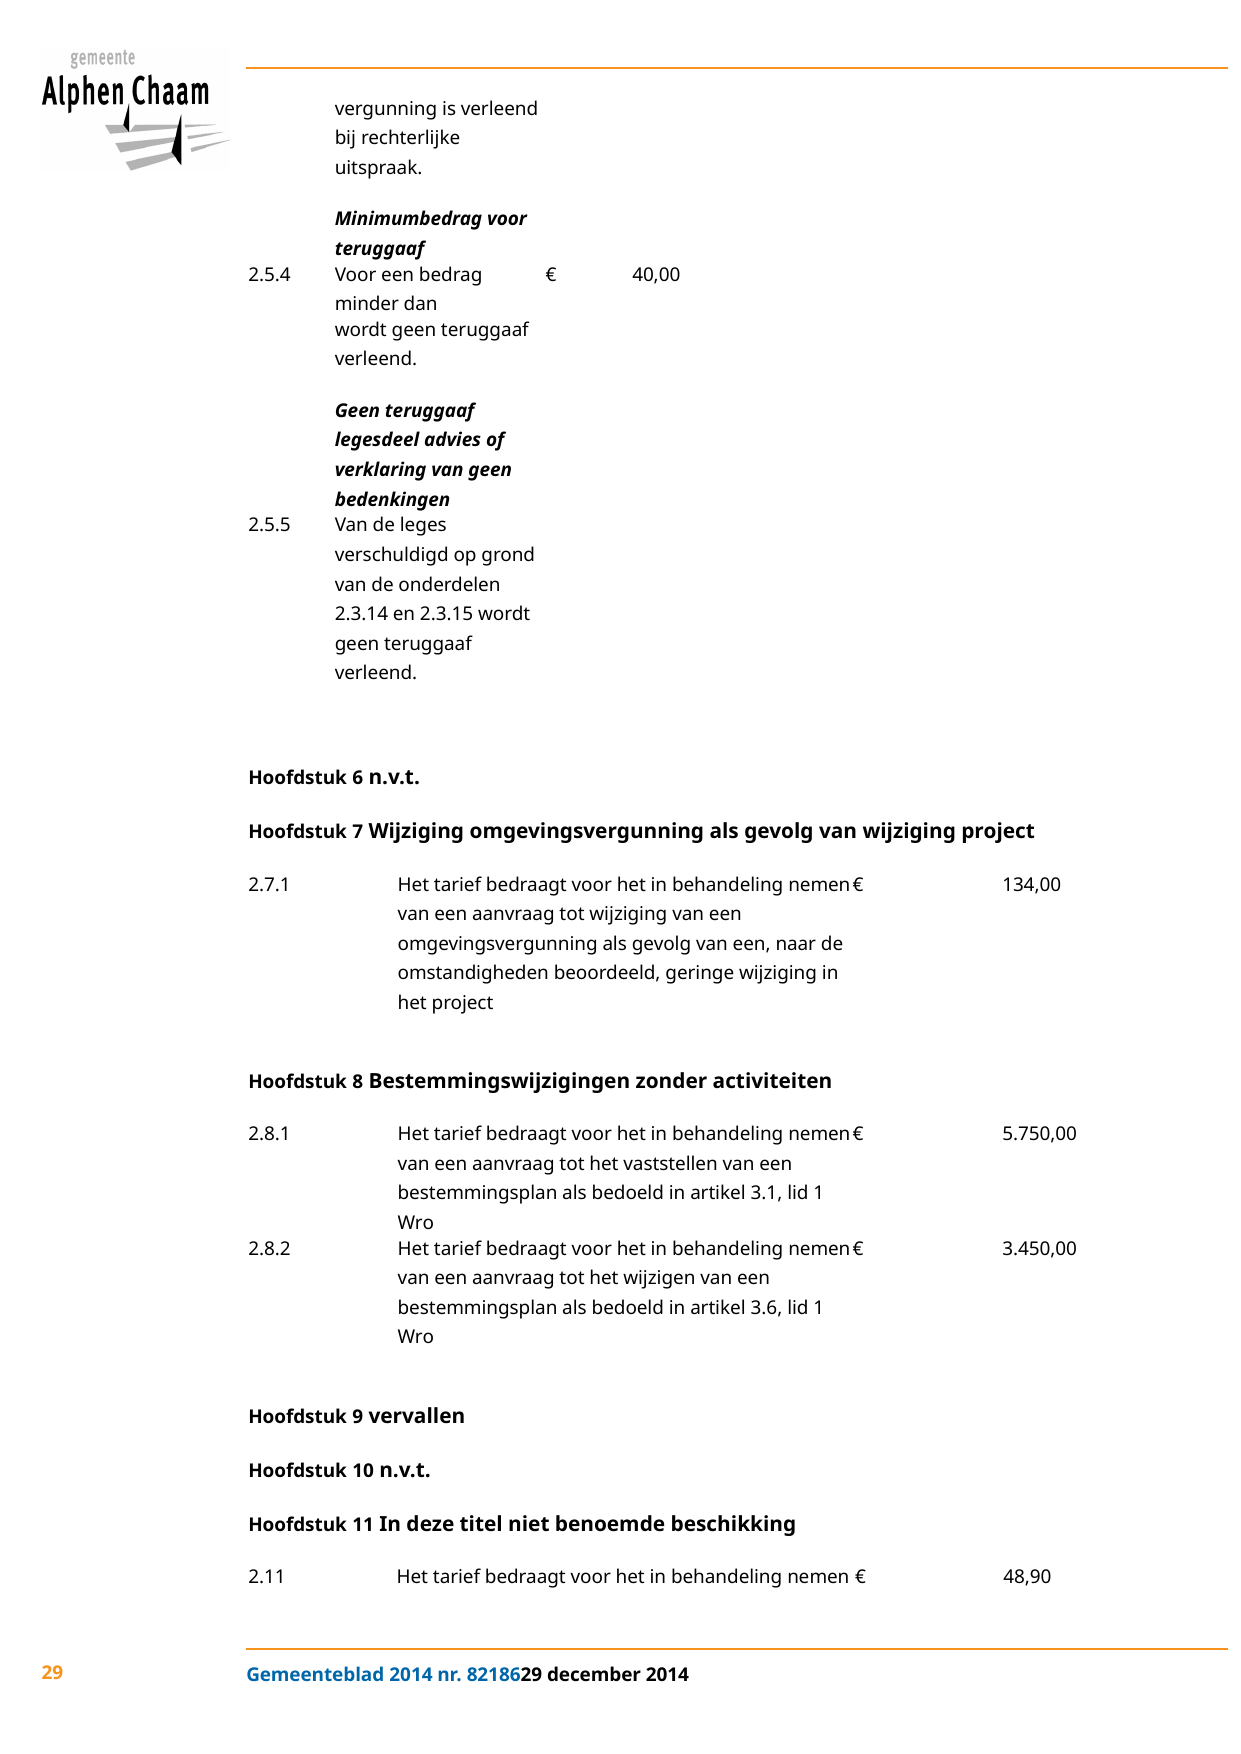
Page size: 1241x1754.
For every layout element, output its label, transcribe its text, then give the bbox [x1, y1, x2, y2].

table_cell [335, 180, 545, 205]
table_cell [805, 371, 978, 397]
text Hoofdstuk 8 Bestemmingswijzigingen zonder activiteiten [248, 1066, 1152, 1095]
table_cell [545, 316, 632, 371]
table_cell [632, 512, 805, 685]
table_cell [632, 205, 805, 261]
table_cell [805, 316, 978, 371]
table_cell [632, 397, 805, 512]
table_header € [853, 1120, 1002, 1235]
table_cell [805, 685, 978, 711]
table_cell € [545, 261, 632, 316]
table_cell 3.450,00 [1002, 1235, 1152, 1349]
table_cell Van de leges verschuldigd op grond van de onderdelen 2.3.14 en 2.3.15 wordt geen teruggaaf verleend. [335, 512, 545, 685]
table_cell [248, 371, 334, 397]
table_cell Voor een bedrag minder dan [335, 261, 545, 316]
table_header Het tarief bedraagt voor het in behandeling nemen van een aanvraag tot wijziging van een omgevingsvergunning als gevolg van een, naar de omstandigheden beoordeeld, geringe wijziging in het project [398, 871, 852, 1015]
text Hoofdstuk 9 vervallen [248, 1401, 1152, 1429]
picture [41, 47, 231, 172]
table_cell [805, 397, 978, 512]
table_cell [248, 316, 334, 371]
table_cell [632, 95, 805, 180]
table_cell [632, 371, 805, 397]
table_cell € [853, 1235, 1002, 1349]
table_cell [805, 512, 978, 685]
table_header 2.11 [248, 1563, 396, 1589]
table_cell 40,00 [632, 261, 805, 316]
table_cell [248, 685, 334, 711]
table_cell [545, 95, 632, 180]
table_cell [805, 180, 978, 205]
table_cell [248, 95, 334, 180]
table_cell [632, 180, 805, 205]
table_cell [248, 397, 334, 512]
table_cell wordt geen teruggaaf verleend. [335, 316, 545, 371]
table_header € [855, 1563, 1003, 1589]
table_header 5.750,00 [1002, 1120, 1152, 1235]
table_cell [545, 512, 632, 685]
table_cell Geen teruggaaf legesdeel advies of verklaring van geen bedenkingen [335, 397, 545, 512]
table_cell 2.5.4 [248, 261, 334, 316]
text Hoofdstuk 11 In deze titel niet benoemde beschikking [248, 1509, 1152, 1538]
table_header 2.8.1 [248, 1120, 397, 1235]
table_cell Het tarief bedraagt voor het in behandeling nemen van een aanvraag tot het wijzigen van een bestemmingsplan als bedoeld in artikel 3.6, lid 1 Wro [398, 1235, 852, 1349]
table_cell [632, 316, 805, 371]
table_cell Minimumbedrag voor teruggaaf [335, 205, 545, 261]
table_cell [545, 685, 632, 711]
table_cell [335, 371, 545, 397]
text Hoofdstuk 7 Wijziging omgevingsvergunning als gevolg van wijziging project [248, 817, 1152, 845]
table_header Het tarief bedraagt voor het in behandeling nemen van een aanvraag tot het vaststellen van een bestemmingsplan als bedoeld in artikel 3.1, lid 1 Wro [398, 1120, 852, 1235]
table_header Het tarief bedraagt voor het in behandeling nemen [396, 1563, 855, 1589]
table_header 48,90 [1003, 1563, 1152, 1589]
table_cell [248, 205, 334, 261]
table_cell [632, 685, 805, 711]
table_cell [545, 371, 632, 397]
table_cell [545, 397, 632, 512]
table_cell [805, 205, 978, 261]
table_cell 2.8.2 [248, 1235, 397, 1349]
text Hoofdstuk 6 n.v.t. [248, 762, 1152, 791]
table_header 2.7.1 [248, 871, 397, 1015]
table_header € [853, 871, 1002, 1015]
table_cell [805, 95, 978, 180]
table_cell [545, 180, 632, 205]
table_cell [545, 205, 632, 261]
table_cell [248, 180, 334, 205]
table_cell vergunning is verleend bij rechterlijke uitspraak. [335, 95, 545, 180]
table_cell 2.5.5 [248, 512, 334, 685]
text Hoofdstuk 10 n.v.t. [248, 1455, 1152, 1483]
table_header 134,00 [1002, 871, 1152, 1015]
table_cell [335, 685, 545, 711]
table_cell [805, 261, 978, 316]
